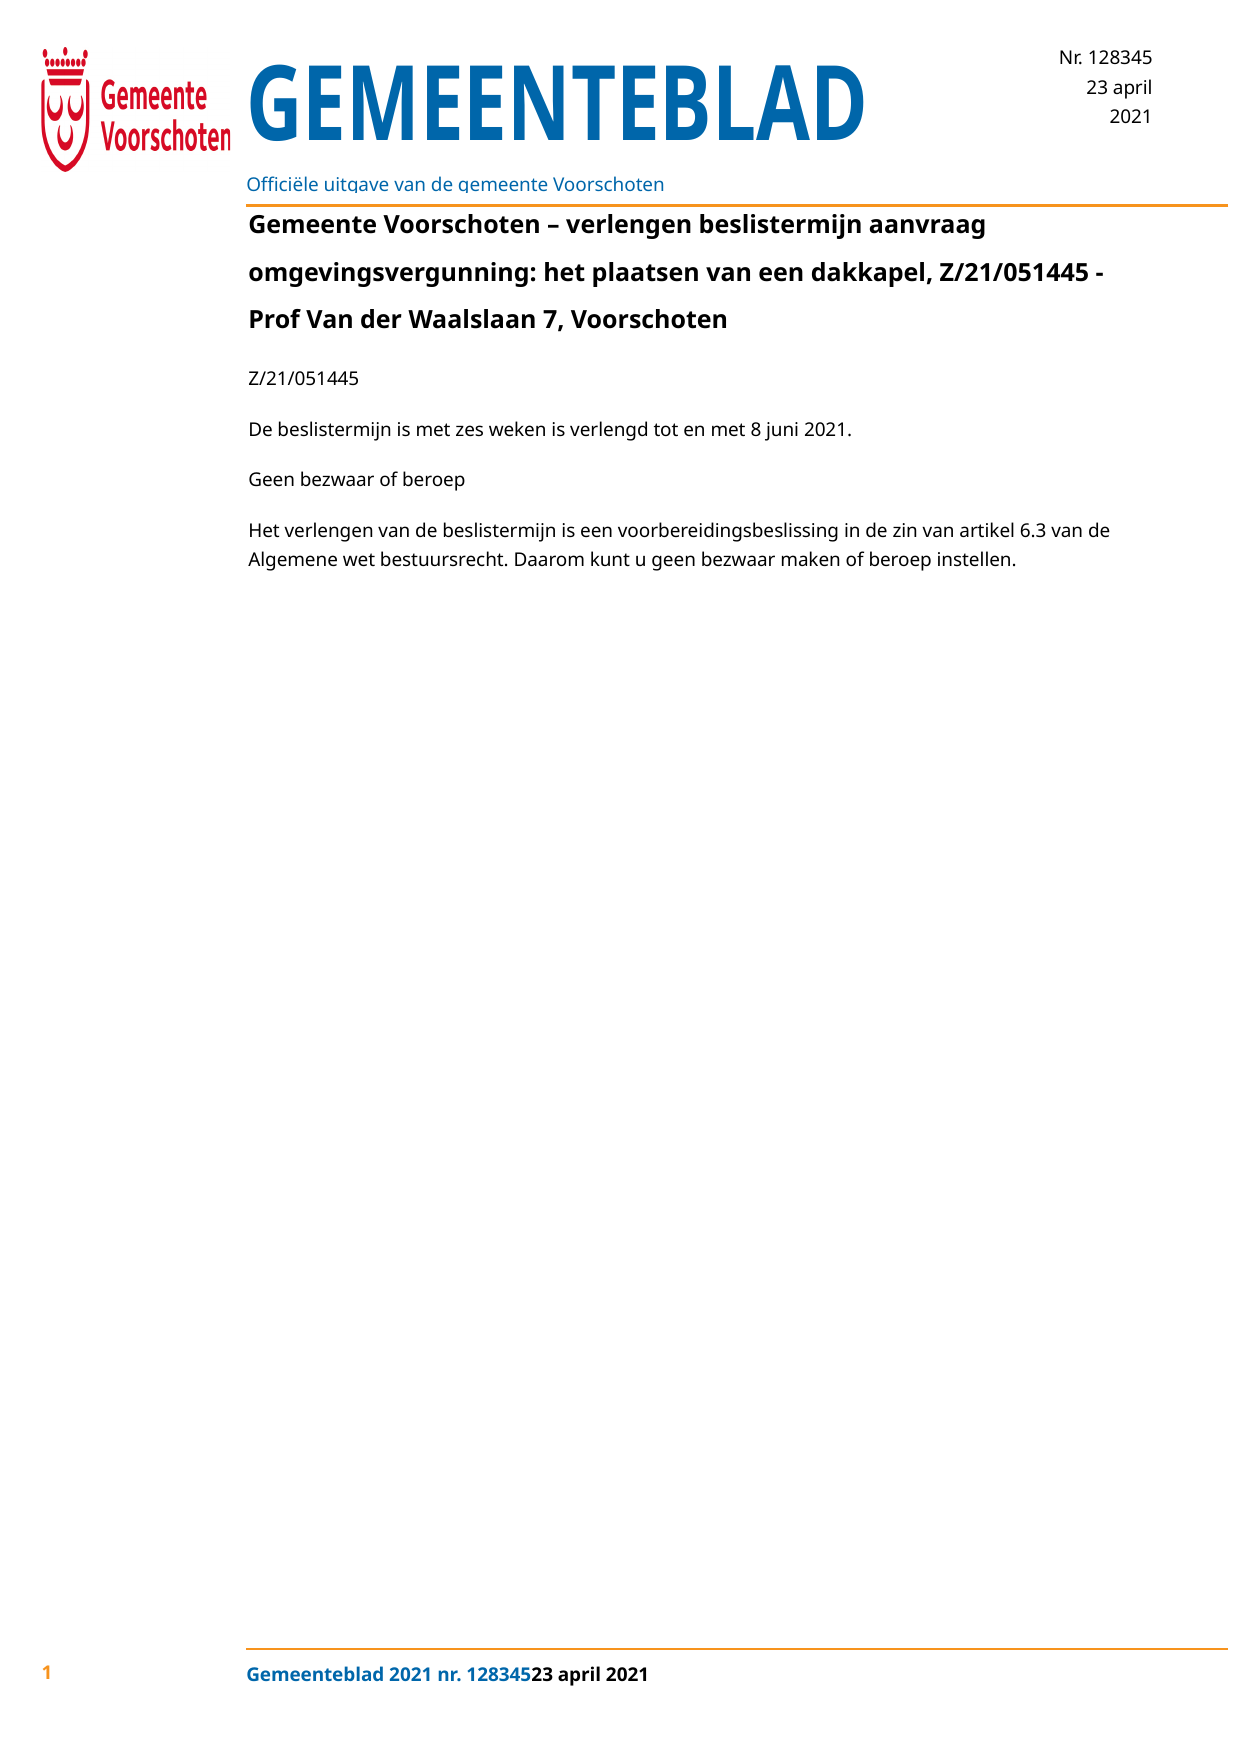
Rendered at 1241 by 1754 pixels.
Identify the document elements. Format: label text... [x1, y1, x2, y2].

text Het verlengen van de beslistermijn is een voorbereidingsbeslissing in de zin van artikel 6.3 van de Algemene wet bestuursrecht. Daarom kunt u geen bezwaar maken of beroep instellen. [248, 517, 1152, 572]
text De beslistermijn is met zes weken is verlengd tot en met 8 juni 2021. [248, 416, 1152, 442]
text Geen bezwaar of beroep [248, 466, 1152, 492]
picture [41, 47, 231, 172]
text Z/21/051445 [248, 366, 1152, 391]
text Gemeente Voorschoten – verlengen beslistermijn aanvraag omgevingsvergunning: het plaatsen van een dakkapel, Z/21/051445 - Prof Van der Waalslaan 7, Voorschoten [248, 207, 1152, 336]
